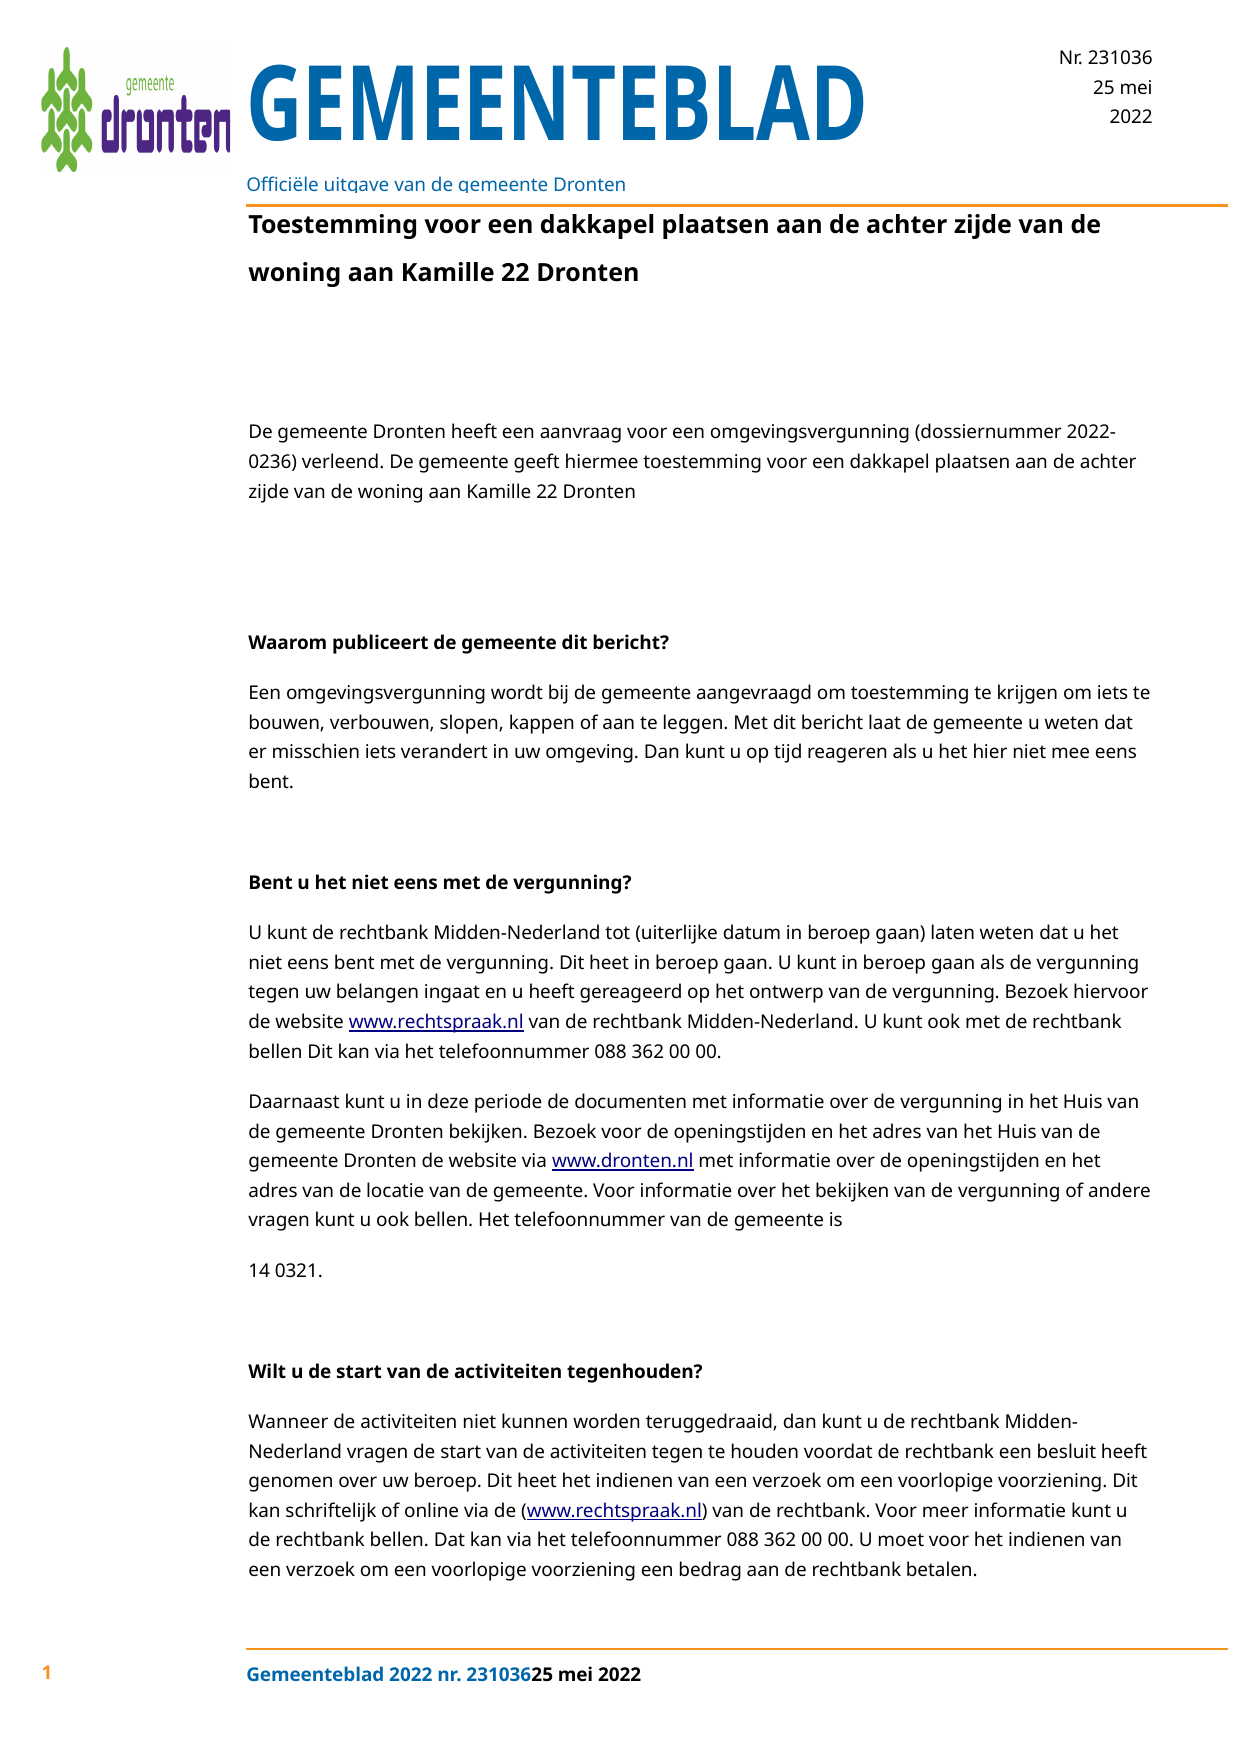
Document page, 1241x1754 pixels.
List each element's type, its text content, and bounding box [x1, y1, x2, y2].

text Een omgevingsvergunning wordt bij de gemeente aangevraagd om toestemming te krijgen om iets te bouwen, verbouwen, slopen, kappen of aan te leggen. Met dit bericht laat de gemeente u weten dat er misschien iets verandert in uw omgeving. Dan kunt u op tijd reageren als u het hier niet mee eens bent. [248, 679, 1152, 794]
text Bent u het niet eens met de vergunning? [248, 869, 1152, 895]
text Wanneer de activiteiten niet kunnen worden teruggedraaid, dan kunt u de rechtbank Midden-Nederland vragen de start van de activiteiten tegen te houden voordat de rechtbank een besluit heeft genomen over uw beroep. Dit heet het indienen van een verzoek om een voorlopige voorziening. Dit kan schriftelijk of online via de (www.rechtspraak.nl) van de rechtbank. Voor meer informatie kunt u de rechtbank bellen. Dat kan via het telefoonnummer 088 362 00 00. U moet voor het indienen van een verzoek om een voorlopige voorziening een bedrag aan de rechtbank betalen. [248, 1408, 1152, 1582]
text Daarnaast kunt u in deze periode de documenten met informatie over de vergunning in het Huis van de gemeente Dronten bekijken. Bezoek voor de openingstijden en het adres van het Huis van de gemeente Dronten de website via www.dronten.nl met informatie over de openingstijden en het adres van de locatie van de gemeente. Voor informatie over het bekijken van de vergunning of andere vragen kunt u ook bellen. Het telefoonnummer van de gemeente is [248, 1088, 1152, 1232]
text U kunt de rechtbank Midden-Nederland tot (uiterlijke datum in beroep gaan) laten weten dat u het niet eens bent met de vergunning. Dit heet in beroep gaan. U kunt in beroep gaan als de vergunning tegen uw belangen ingaat en u heeft gereageerd op het ontwerp van de vergunning. Bezoek hiervoor de website www.rechtspraak.nl van de rechtbank Midden-Nederland. U kunt ook met de rechtbank bellen Dit kan via het telefoonnummer 088 362 00 00. [248, 919, 1152, 1064]
text Wilt u de start van de activiteiten tegenhouden? [248, 1358, 1152, 1384]
text Waarom publiceert de gemeente dit bericht? [248, 629, 1152, 655]
text 14 0321. [248, 1257, 1152, 1283]
text De gemeente Dronten heeft een aanvraag voor een omgevingsvergunning (dossiernummer 2022-0236) verleend. De gemeente geeft hiermee toestemming voor een dakkapel plaatsen aan de achter zijde van de woning aan Kamille 22 Dronten [248, 419, 1152, 504]
picture [41, 47, 231, 172]
text Toestemming voor een dakkapel plaatsen aan de achter zijde van de woning aan Kamille 22 Dronten [248, 207, 1152, 288]
